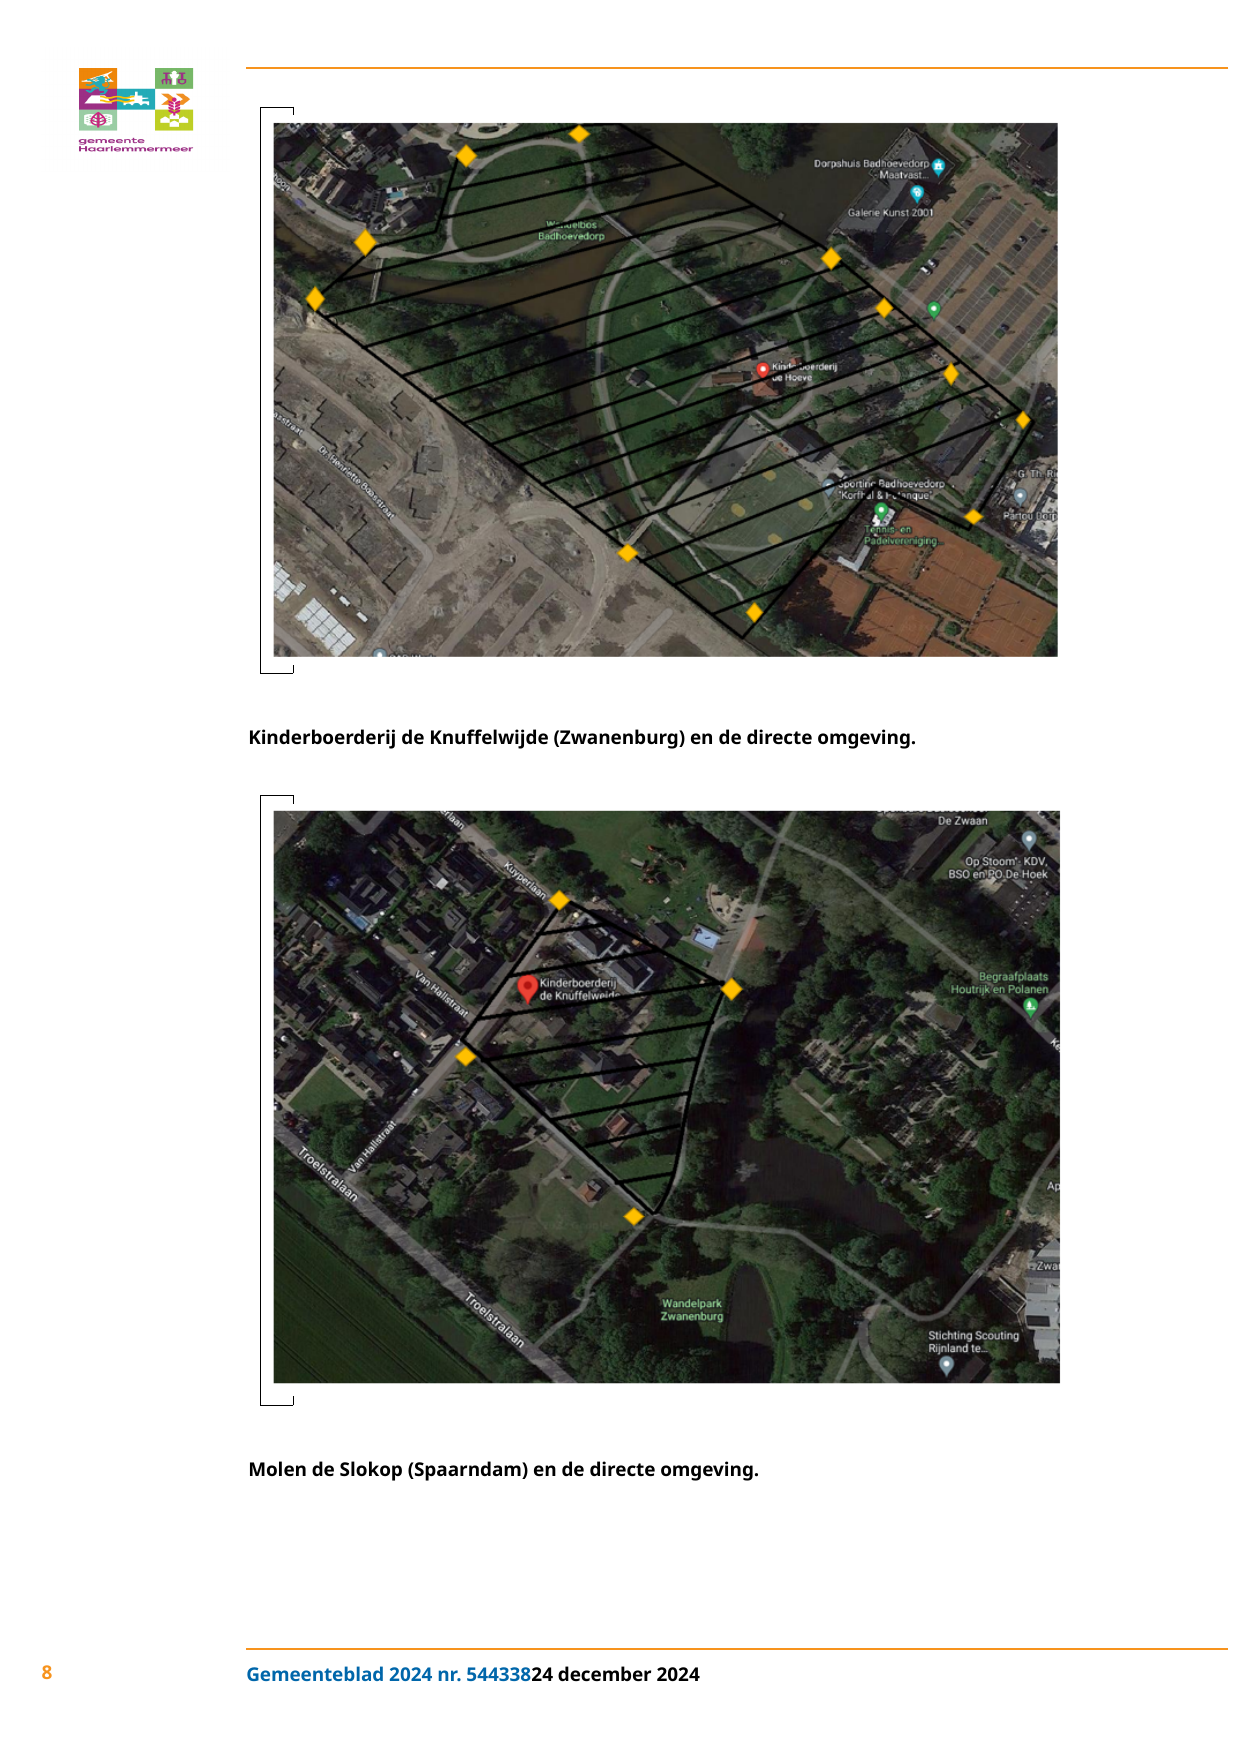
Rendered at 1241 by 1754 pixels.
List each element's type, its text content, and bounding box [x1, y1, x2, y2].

picture [268, 115, 1067, 665]
text Kinderboerderij de Knuffelwijde (Zwanenburg) en de directe omgeving. [248, 724, 1152, 750]
picture [268, 804, 1067, 1396]
picture [41, 47, 231, 172]
text Molen de Slokop (Spaarndam) en de directe omgeving. [248, 1456, 1152, 1482]
